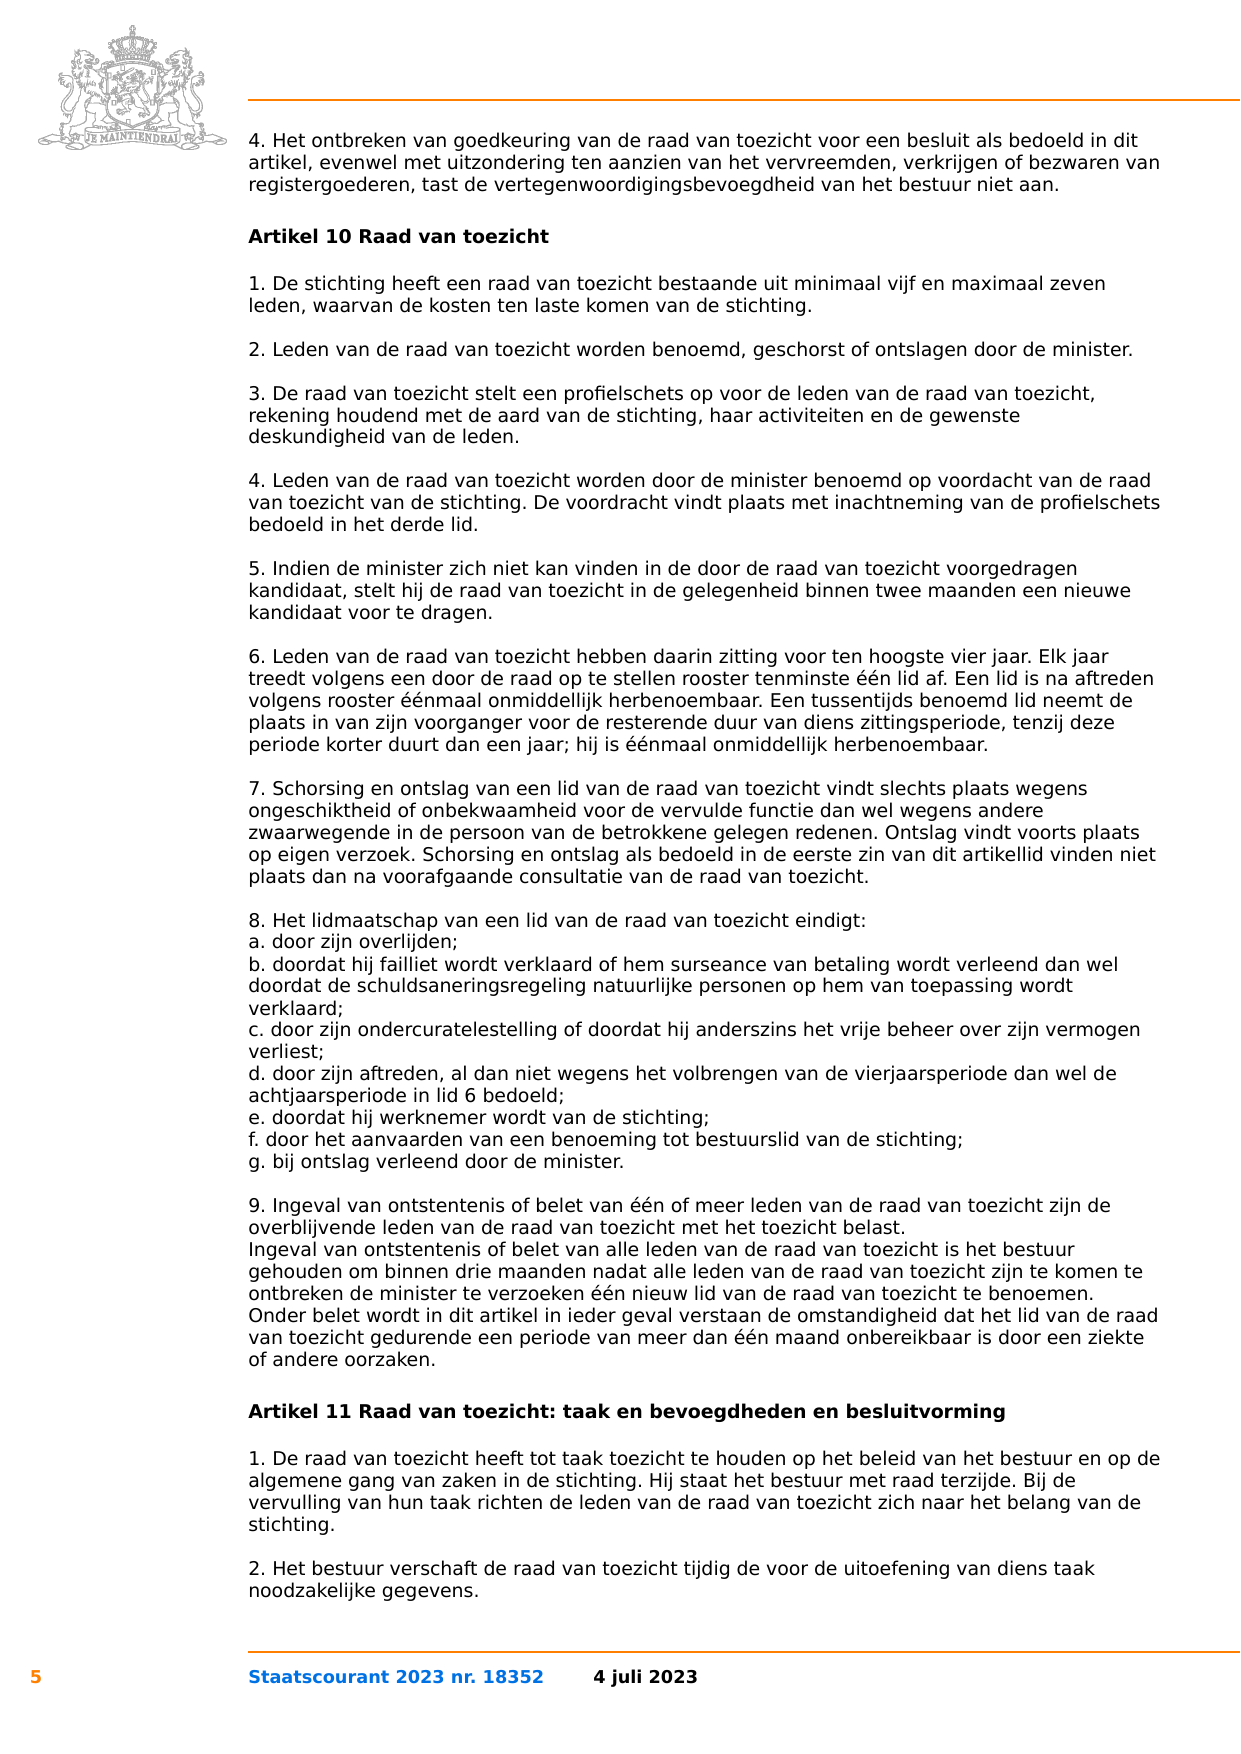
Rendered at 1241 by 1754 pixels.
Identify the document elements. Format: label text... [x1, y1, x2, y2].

text Onder belet wordt in dit artikel in ieder geval verstaan de omstandigheid dat het lid van de raad van toezicht gedurende een periode van meer dan één maand onbereikbaar is door een ziekte of andere oorzaken. [248, 1305, 1163, 1371]
text b. doordat hij failliet wordt verklaard of hem surseance van betaling wordt verleend dan wel doordat de schuldsaneringsregeling natuurlijke personen op hem van toepassing wordt verklaard; [248, 953, 1163, 1019]
text 2. Leden van de raad van toezicht worden benoemd, geschorst of ontslagen door de minister. [248, 339, 1163, 361]
text d. door zijn aftreden, al dan niet wegens het volbrengen van de vierjaarsperiode dan wel de achtjaarsperiode in lid 6 bedoeld; [248, 1063, 1163, 1107]
text 1. De stichting heeft een raad van toezicht bestaande uit minimaal vijf en maximaal zeven leden, waarvan de kosten ten laste komen van de stichting. [248, 273, 1163, 317]
text f. door het aanvaarden van een benoeming tot bestuurslid van de stichting; [248, 1129, 1163, 1151]
text 4. Leden van de raad van toezicht worden door de minister benoemd op voordacht van de raad van toezicht van de stichting. De voordracht vindt plaats met inachtneming van de profielschets bedoeld in het derde lid. [248, 470, 1163, 536]
text 9. Ingeval van ontstentenis of belet van één of meer leden van de raad van toezicht zijn de overblijvende leden van de raad van toezicht met het toezicht belast. [248, 1195, 1163, 1239]
text 6. Leden van de raad van toezicht hebben daarin zitting voor ten hoogste vier jaar. Elk jaar treedt volgens een door de raad op te stellen rooster tenminste één lid af. Een lid is na aftreden volgens rooster éénmaal onmiddellijk herbenoembaar. Een tussentijds benoemd lid neemt de plaats in van zijn voorganger voor de resterende duur van diens zittingsperiode, tenzij deze periode korter duurt dan een jaar; hij is éénmaal onmiddellijk herbenoembaar. [248, 646, 1163, 756]
text 2. Het bestuur verschaft de raad van toezicht tijdig de voor de uitoefening van diens taak noodzakelijke gegevens. [248, 1558, 1163, 1602]
subtitle Artikel 10 Raad van toezicht [248, 226, 1163, 248]
text 4. Het ontbreken van goedkeuring van de raad van toezicht voor een besluit als bedoeld in dit artikel, evenwel met uitzondering ten aanzien van het vervreemden, verkrijgen of bezwaren van registergoederen, tast de vertegenwoordigingsbevoegdheid van het bestuur niet aan. [248, 130, 1163, 196]
text 1. De raad van toezicht heeft tot taak toezicht te houden op het beleid van het bestuur en op de algemene gang van zaken in de stichting. Hij staat het bestuur met raad terzijde. Bij de vervulling van hun taak richten de leden van de raad van toezicht zich naar het belang van de stichting. [248, 1448, 1163, 1536]
picture [38, 25, 227, 150]
text e. doordat hij werknemer wordt van de stichting; [248, 1107, 1163, 1129]
text c. door zijn ondercuratelestelling of doordat hij anderszins het vrije beheer over zijn vermogen verliest; [248, 1019, 1163, 1063]
text 7. Schorsing en ontslag van een lid van de raad van toezicht vindt slechts plaats wegens ongeschiktheid of onbekwaamheid voor de vervulde functie dan wel wegens andere zwaarwegende in de persoon van de betrokkene gelegen redenen. Ontslag vindt voorts plaats op eigen verzoek. Schorsing en ontslag als bedoeld in de eerste zin van dit artikellid vinden niet plaats dan na voorafgaande consultatie van de raad van toezicht. [248, 778, 1163, 888]
text 8. Het lidmaatschap van een lid van de raad van toezicht eindigt: [248, 909, 1163, 931]
text 5. Indien de minister zich niet kan vinden in de door de raad van toezicht voorgedragen kandidaat, stelt hij de raad van toezicht in de gelegenheid binnen twee maanden een nieuwe kandidaat voor te dragen. [248, 558, 1163, 624]
subtitle Artikel 11 Raad van toezicht: taak en bevoegdheden en besluitvorming [248, 1401, 1163, 1423]
text g. bij ontslag verleend door de minister. [248, 1151, 1163, 1173]
text Ingeval van ontstentenis of belet van alle leden van de raad van toezicht is het bestuur gehouden om binnen drie maanden nadat alle leden van de raad van toezicht zijn te komen te ontbreken de minister te verzoeken één nieuw lid van de raad van toezicht te benoemen. [248, 1239, 1163, 1305]
text a. door zijn overlijden; [248, 931, 1163, 953]
text 3. De raad van toezicht stelt een profielschets op voor de leden van de raad van toezicht, rekening houdend met de aard van de stichting, haar activiteiten en de gewenste deskundigheid van de leden. [248, 382, 1163, 448]
